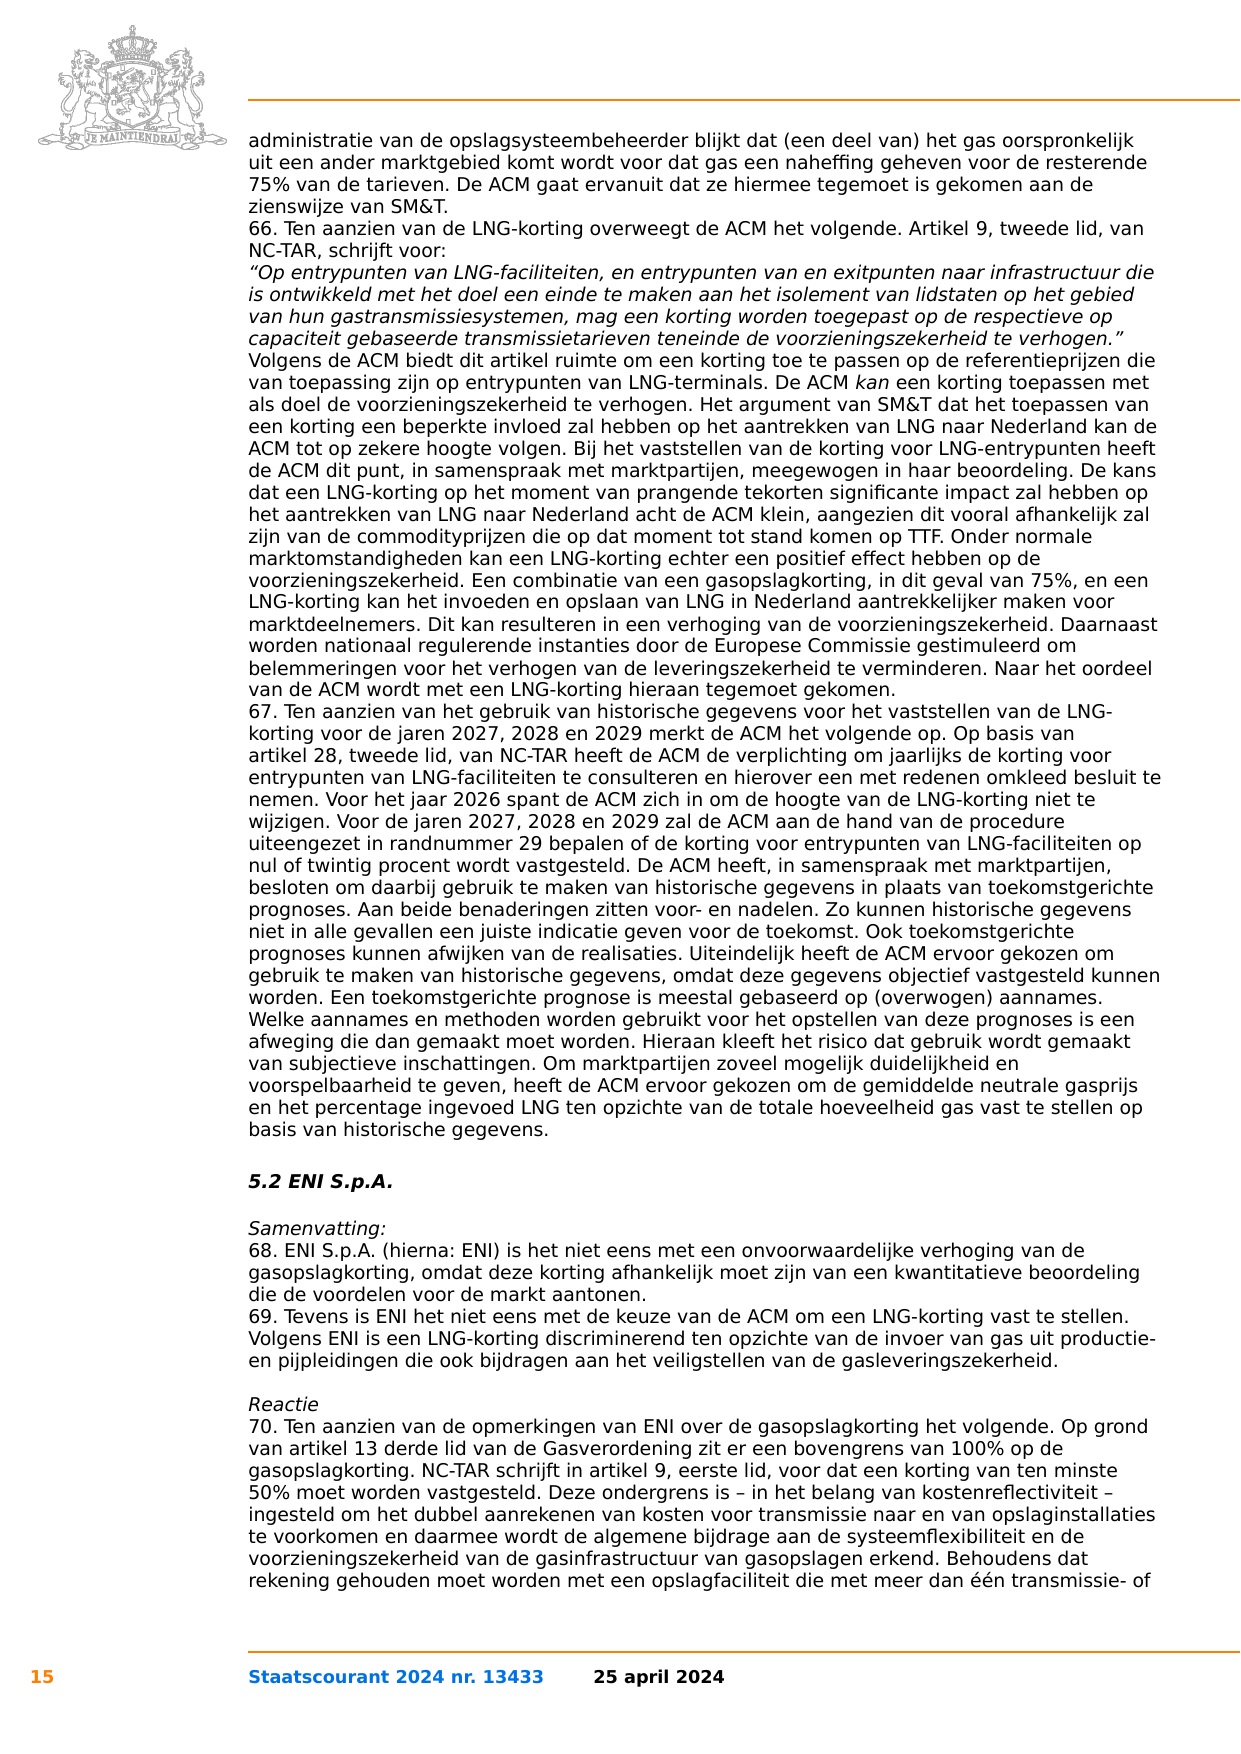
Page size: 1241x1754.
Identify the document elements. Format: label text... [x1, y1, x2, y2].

text 67. Ten aanzien van het gebruik van historische gegevens voor het vaststellen van de LNG-korting voor de jaren 2027, 2028 en 2029 merkt de ACM het volgende op. Op basis van artikel 28, tweede lid, van NC-TAR heeft de ACM de verplichting om jaarlijks de korting voor entrypunten van LNG-faciliteiten te consulteren en hierover een met redenen omkleed besluit te nemen. Voor het jaar 2026 spant de ACM zich in om de hoogte van de LNG-korting niet te wijzigen. Voor de jaren 2027, 2028 en 2029 zal de ACM aan de hand van de procedure uiteengezet in randnummer 29 bepalen of de korting voor entrypunten van LNG-faciliteiten op nul of twintig procent wordt vastgesteld. De ACM heeft, in samenspraak met marktpartijen, besloten om daarbij gebruik te maken van historische gegevens in plaats van toekomstgerichte prognoses. Aan beide benaderingen zitten voor- en nadelen. Zo kunnen historische gegevens niet in alle gevallen een juiste indicatie geven voor de toekomst. Ook toekomstgerichte prognoses kunnen afwijken van de realisaties. Uiteindelijk heeft de ACM ervoor gekozen om gebruik te maken van historische gegevens, omdat deze gegevens objectief vastgesteld kunnen worden. Een toekomstgerichte prognose is meestal gebaseerd op (overwogen) aannames. Welke aannames en methoden worden gebruikt voor het opstellen van deze prognoses is een afweging die dan gemaakt moet worden. Hieraan kleeft het risico dat gebruik wordt gemaakt van subjectieve inschattingen. Om marktpartijen zoveel mogelijk duidelijkheid en voorspelbaarheid te geven, heeft de ACM ervoor gekozen om de gemiddelde neutrale gasprijs en het percentage ingevoed LNG ten opzichte van de totale hoeveelheid gas vast te stellen op basis van historische gegevens. [248, 701, 1163, 1141]
text 66. Ten aanzien van de LNG-korting overweegt de ACM het volgende. Artikel 9, tweede lid, van NC-TAR, schrijft voor: [248, 218, 1163, 262]
text 69. Tevens is ENI het niet eens met de keuze van de ACM om een LNG-korting vast te stellen. Volgens ENI is een LNG-korting discriminerend ten opzichte van de invoer van gas uit productie- en pijpleidingen die ook bijdragen aan het veiligstellen van de gasleveringszekerheid. [248, 1306, 1163, 1372]
text administratie van de opslagsysteembeheerder blijkt dat (een deel van) het gas oorspronkelijk uit een ander marktgebied komt wordt voor dat gas een naheffing geheven voor de resterende 75% van de tarieven. De ACM gaat ervanuit dat ze hiermee tegemoet is gekomen aan de zienswijze van SM&T. [248, 130, 1163, 218]
text 70. Ten aanzien van de opmerkingen van ENI over de gasopslagkorting het volgende. Op grond van artikel 13 derde lid van de Gasverordening zit er een bovengrens van 100% op de gasopslagkorting. NC-TAR schrijft in artikel 9, eerste lid, voor dat een korting van ten minste 50% moet worden vastgesteld. Deze ondergrens is – in het belang van kostenreflectiviteit – ingesteld om het dubbel aanrekenen van kosten voor transmissie naar en van opslaginstallaties te voorkomen en daarmee wordt de algemene bijdrage aan de systeemflexibiliteit en de voorzieningszekerheid van de gasinfrastructuur van gasopslagen erkend. Behoudens dat rekening gehouden moet worden met een opslagfaciliteit die met meer dan één transmissie- of [248, 1416, 1163, 1591]
text “Op entrypunten van LNG-faciliteiten, en entrypunten van en exitpunten naar infrastructuur die is ontwikkeld met het doel een einde te maken aan het isolement van lidstaten op het gebied van hun gastransmissiesystemen, mag een korting worden toegepast op de respectieve op capaciteit gebaseerde transmissietarieven teneinde de voorzieningszekerheid te verhogen.” [248, 262, 1163, 350]
text Reactie [248, 1394, 1163, 1416]
text Volgens de ACM biedt dit artikel ruimte om een korting toe te passen op de referentieprijzen die van toepassing zijn op entrypunten van LNG-terminals. De ACM kan een korting toepassen met als doel de voorzieningszekerheid te verhogen. Het argument van SM&T dat het toepassen van een korting een beperkte invloed zal hebben op het aantrekken van LNG naar Nederland kan de ACM tot op zekere hoogte volgen. Bij het vaststellen van de korting voor LNG-entrypunten heeft de ACM dit punt, in samenspraak met marktpartijen, meegewogen in haar beoordeling. De kans dat een LNG-korting op het moment van prangende tekorten significante impact zal hebben op het aantrekken van LNG naar Nederland acht de ACM klein, aangezien dit vooral afhankelijk zal zijn van de commodityprijzen die op dat moment tot stand komen op TTF. Onder normale marktomstandigheden kan een LNG-korting echter een positief effect hebben op de voorzieningszekerheid. Een combinatie van een gasopslagkorting, in dit geval van 75%, en een LNG-korting kan het invoeden en opslaan van LNG in Nederland aantrekkelijker maken voor marktdeelnemers. Dit kan resulteren in een verhoging van de voorzieningszekerheid. Daarnaast worden nationaal regulerende instanties door de Europese Commissie gestimuleerd om belemmeringen voor het verhogen van de leveringszekerheid te verminderen. Naar het oordeel van de ACM wordt met een LNG-korting hieraan tegemoet gekomen. [248, 350, 1163, 701]
subtitle 5.2 ENI S.p.A. [248, 1171, 1163, 1193]
picture [38, 25, 227, 150]
text Samenvatting: [248, 1218, 1163, 1240]
text 68. ENI S.p.A. (hierna: ENI) is het niet eens met een onvoorwaardelijke verhoging van de gasopslagkorting, omdat deze korting afhankelijk moet zijn van een kwantitatieve beoordeling die de voordelen voor de markt aantonen. [248, 1240, 1163, 1306]
